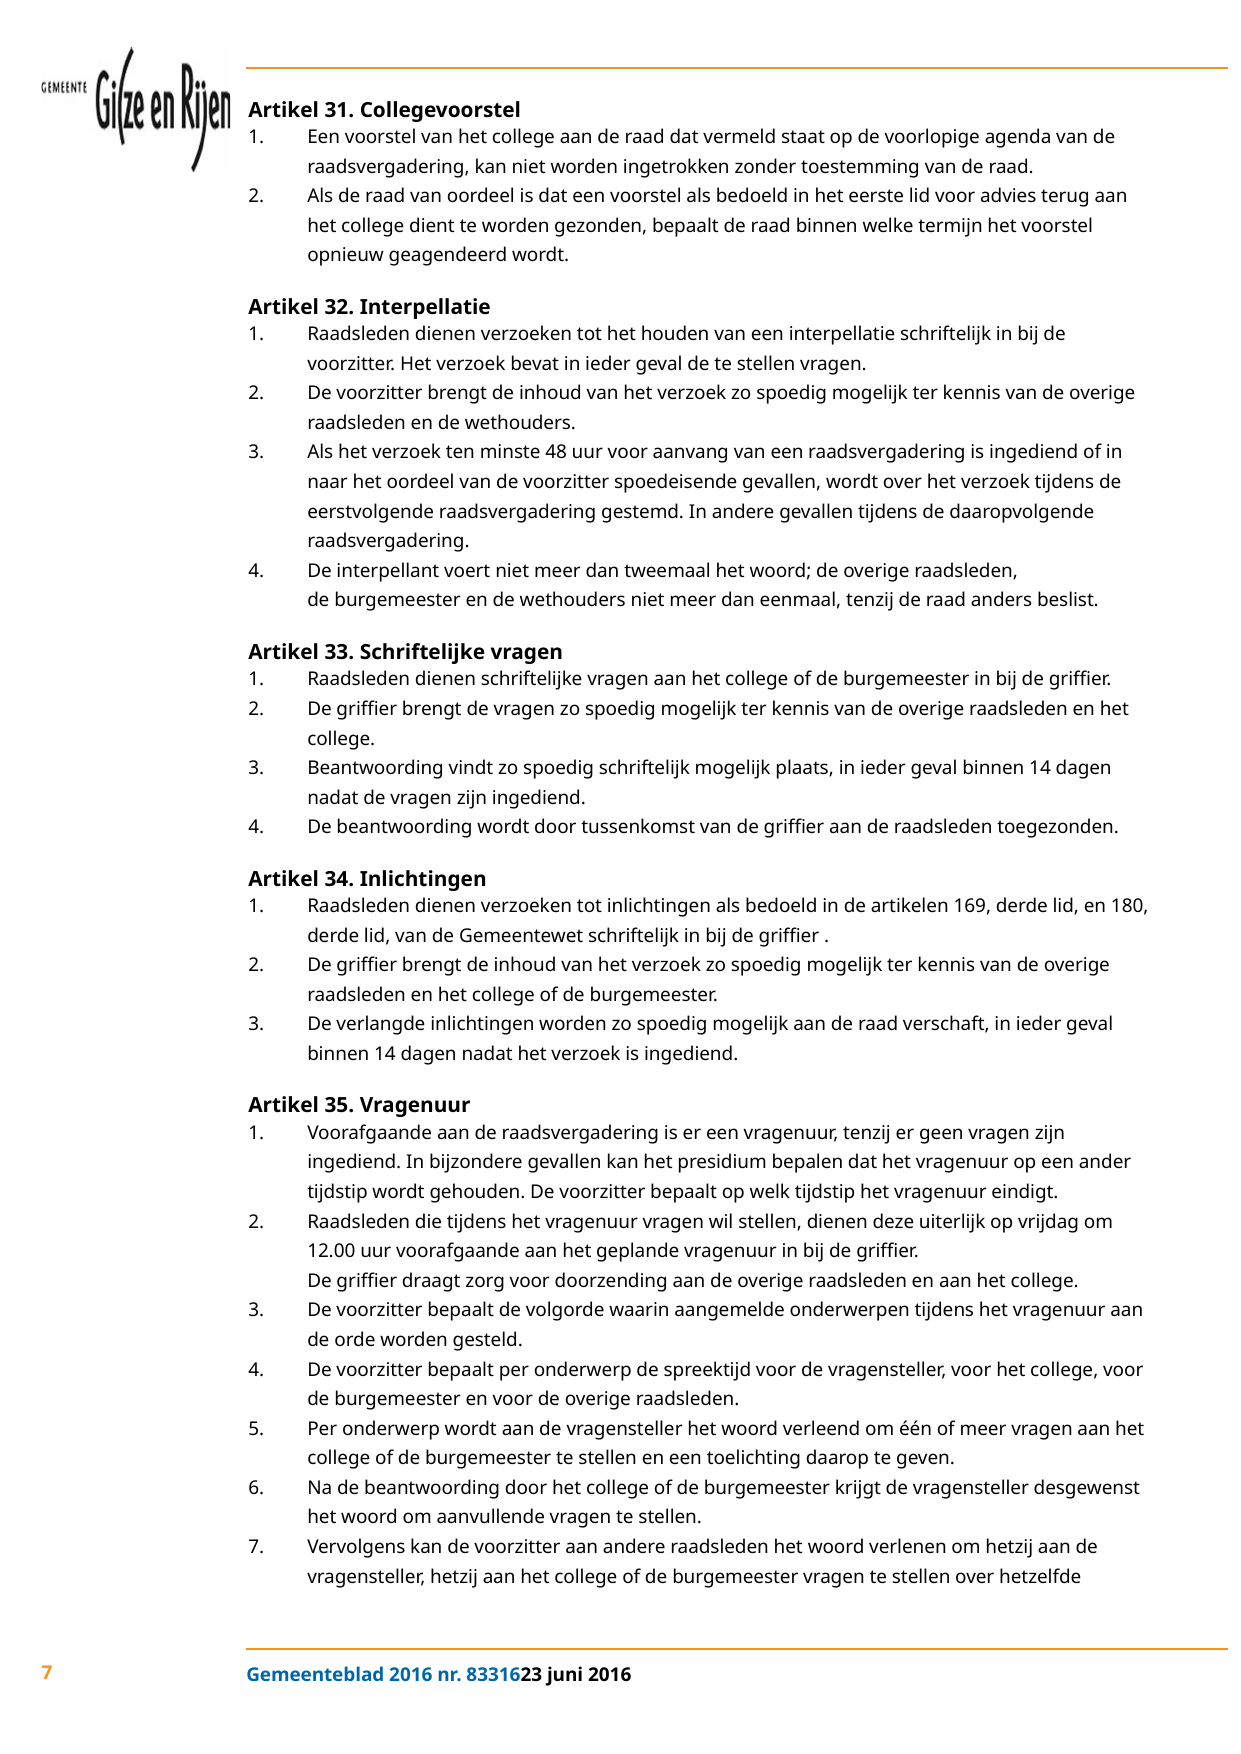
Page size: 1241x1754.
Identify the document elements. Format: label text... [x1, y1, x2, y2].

list Raadsleden die tijdens het vragenuur vragen wil stellen, dienen deze uiterlijk op vrijdag om 12.00 uur voorafgaande aan het geplande vragenuur in bij de griffier. [248, 1208, 1152, 1263]
list Als het verzoek ten minste 48 uur voor aanvang van een raadsvergadering is ingediend of in naar het oordeel van de voorzitter spoedeisende gevallen, wordt over het verzoek tijdens de eerstvolgende raadsvergadering gestemd. In andere gevallen tijdens de daaropvolgende raadsvergadering. [248, 439, 1152, 553]
list De voorzitter bepaalt de volgorde waarin aangemelde onderwerpen tijdens het vragenuur aan de orde worden gesteld. [248, 1297, 1152, 1352]
text Artikel 32. Interpellatie [248, 292, 1152, 320]
list De interpellant voert niet meer dan tweemaal het woord; de overige raadsleden, [248, 557, 1152, 583]
list De voorzitter bepaalt per onderwerp de spreektijd voor de vragensteller, voor het college, voor de burgemeester en voor de overige raadsleden. [248, 1356, 1152, 1411]
list Als de raad van oordeel is dat een voorstel als bedoeld in het eerste lid voor advies terug aan het college dient te worden gezonden, bepaalt de raad binnen welke termijn het voorstel opnieuw geagendeerd wordt. [248, 182, 1152, 267]
list Vervolgens kan de voorzitter aan andere raadsleden het woord verlenen om hetzij aan de vragensteller, hetzij aan het college of de burgemeester vragen te stellen over hetzelfde [248, 1533, 1152, 1588]
list de burgemeester en de wethouders niet meer dan eenmaal, tenzij de raad anders beslist. [248, 587, 1152, 612]
list Na de beantwoording door het college of de burgemeester krijgt de vragensteller desgewenst het woord om aanvullende vragen te stellen. [248, 1474, 1152, 1529]
list Voorafgaande aan de raadsvergadering is er een vragenuur, tenzij er geen vragen zijn ingediend. In bijzondere gevallen kan het presidium bepalen dat het vragenuur op een ander tijdstip wordt gehouden. De voorzitter bepaalt op welk tijdstip het vragenuur eindigt. [248, 1119, 1152, 1204]
list Een voorstel van het college aan de raad dat vermeld staat op de voorlopige agenda van de raadsvergadering, kan niet worden ingetrokken zonder toestemming van de raad. [248, 123, 1152, 178]
list Raadsleden dienen schriftelijke vragen aan het college of de burgemeester in bij de griffier. [248, 666, 1152, 691]
text Artikel 33. Schriftelijke vragen [248, 637, 1152, 666]
text Artikel 34. Inlichtingen [248, 864, 1152, 892]
list De griffier draagt zorg voor doorzending aan de overige raadsleden en aan het college. [248, 1267, 1152, 1293]
text Artikel 35. Vragenuur [248, 1091, 1152, 1119]
text Artikel 31. Collegevoorstel [248, 95, 1152, 123]
list Per onderwerp wordt aan de vragensteller het woord verleend om één of meer vragen aan het college of de burgemeester te stellen en een toelichting daarop te geven. [248, 1415, 1152, 1470]
list Raadsleden dienen verzoeken tot het houden van een interpellatie schriftelijk in bij de voorzitter. Het verzoek bevat in ieder geval de te stellen vragen. [248, 320, 1152, 376]
list De beantwoording wordt door tussenkomst van de griffier aan de raadsleden toegezonden. [248, 813, 1152, 839]
list De voorzitter brengt de inhoud van het verzoek zo spoedig mogelijk ter kennis van de overige raadsleden en de wethouders. [248, 379, 1152, 435]
list De griffier brengt de vragen zo spoedig mogelijk ter kennis van de overige raadsleden en het college. [248, 695, 1152, 750]
list De verlangde inlichtingen worden zo spoedig mogelijk aan de raad verschaft, in ieder geval binnen 14 dagen nadat het verzoek is ingediend. [248, 1011, 1152, 1066]
list Beantwoording vindt zo spoedig schriftelijk mogelijk plaats, in ieder geval binnen 14 dagen nadat de vragen zijn ingediend. [248, 754, 1152, 809]
list Raadsleden dienen verzoeken tot inlichtingen als bedoeld in de artikelen 169, derde lid, en 180, derde lid, van de Gemeentewet schriftelijk in bij de griffier . [248, 892, 1152, 948]
list De griffier brengt de inhoud van het verzoek zo spoedig mogelijk ter kennis van de overige raadsleden en het college of de burgemeester. [248, 951, 1152, 1007]
picture [41, 47, 231, 172]
